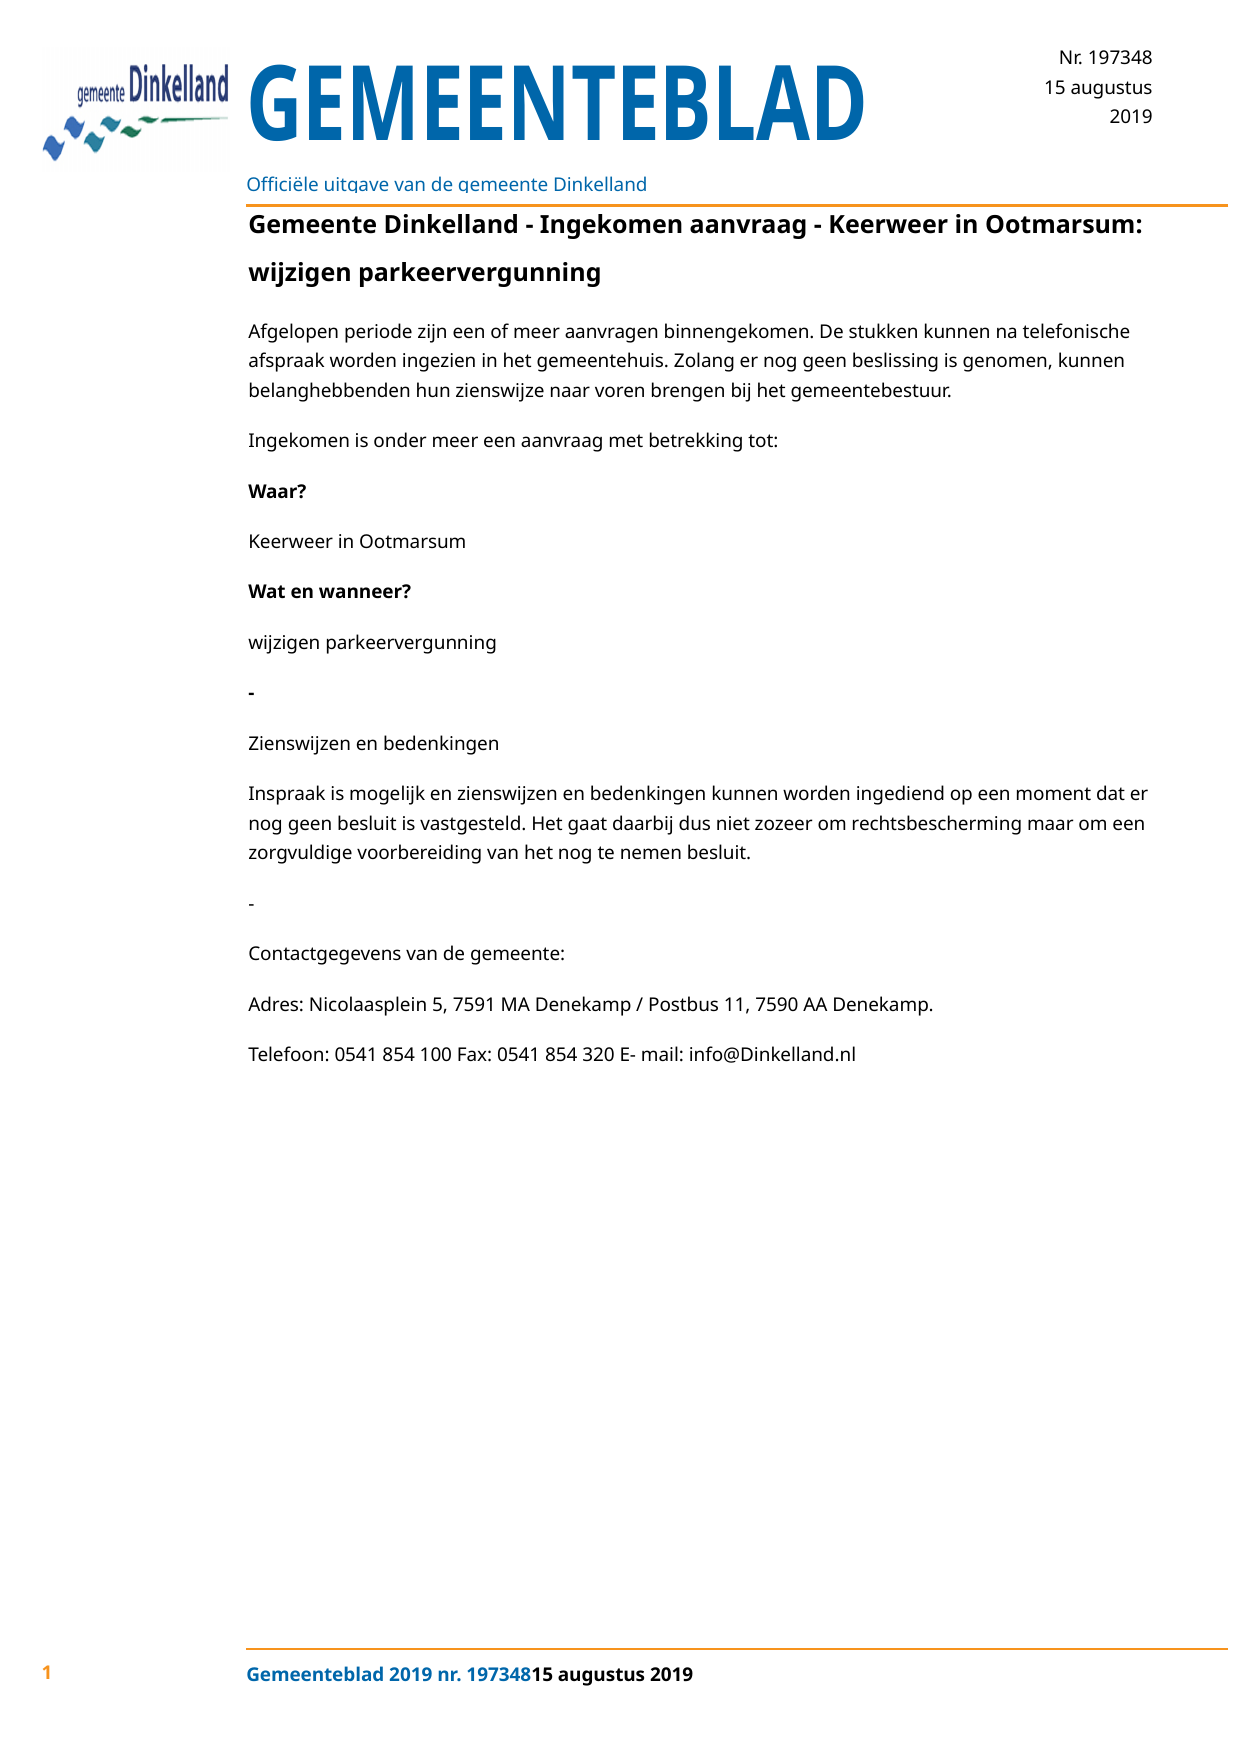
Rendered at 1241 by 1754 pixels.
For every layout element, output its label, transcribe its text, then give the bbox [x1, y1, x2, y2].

text Inspraak is mogelijk en zienswijzen en bedenkingen kunnen worden ingediend op een moment dat er nog geen besluit is vastgesteld. Het gaat daarbij dus niet zozeer om rechtsbescherming maar om een zorgvuldige voorbereiding van het nog te nemen besluit. [248, 780, 1152, 865]
text Zienswijzen en bedenkingen [248, 730, 1152, 756]
text - [248, 679, 1152, 705]
text Keerweer in Ootmarsum [248, 528, 1152, 554]
text Contactgegevens van de gemeente: [248, 940, 1152, 966]
text Wat en wanneer? [248, 579, 1152, 604]
text Ingekomen is onder meer een aanvraag met betrekking tot: [248, 427, 1152, 453]
text - [248, 890, 1152, 916]
text Telefoon: 0541 854 100 Fax: 0541 854 320 E- mail: info@Dinkelland.nl [248, 1041, 1152, 1067]
text Gemeente Dinkelland - Ingekomen aanvraag - Keerweer in Ootmarsum: wijzigen parkeervergunning [248, 207, 1152, 288]
picture [41, 47, 231, 172]
text Afgelopen periode zijn een of meer aanvragen binnengekomen. De stukken kunnen na telefonische afspraak worden ingezien in het gemeentehuis. Zolang er nog geen beslissing is genomen, kunnen belanghebbenden hun zienswijze naar voren brengen bij het gemeentebestuur. [248, 318, 1152, 403]
text Adres: Nicolaasplein 5, 7591 MA Denekamp / Postbus 11, 7590 AA Denekamp. [248, 991, 1152, 1017]
text wijzigen parkeervergunning [248, 629, 1152, 655]
text Waar? [248, 478, 1152, 504]
